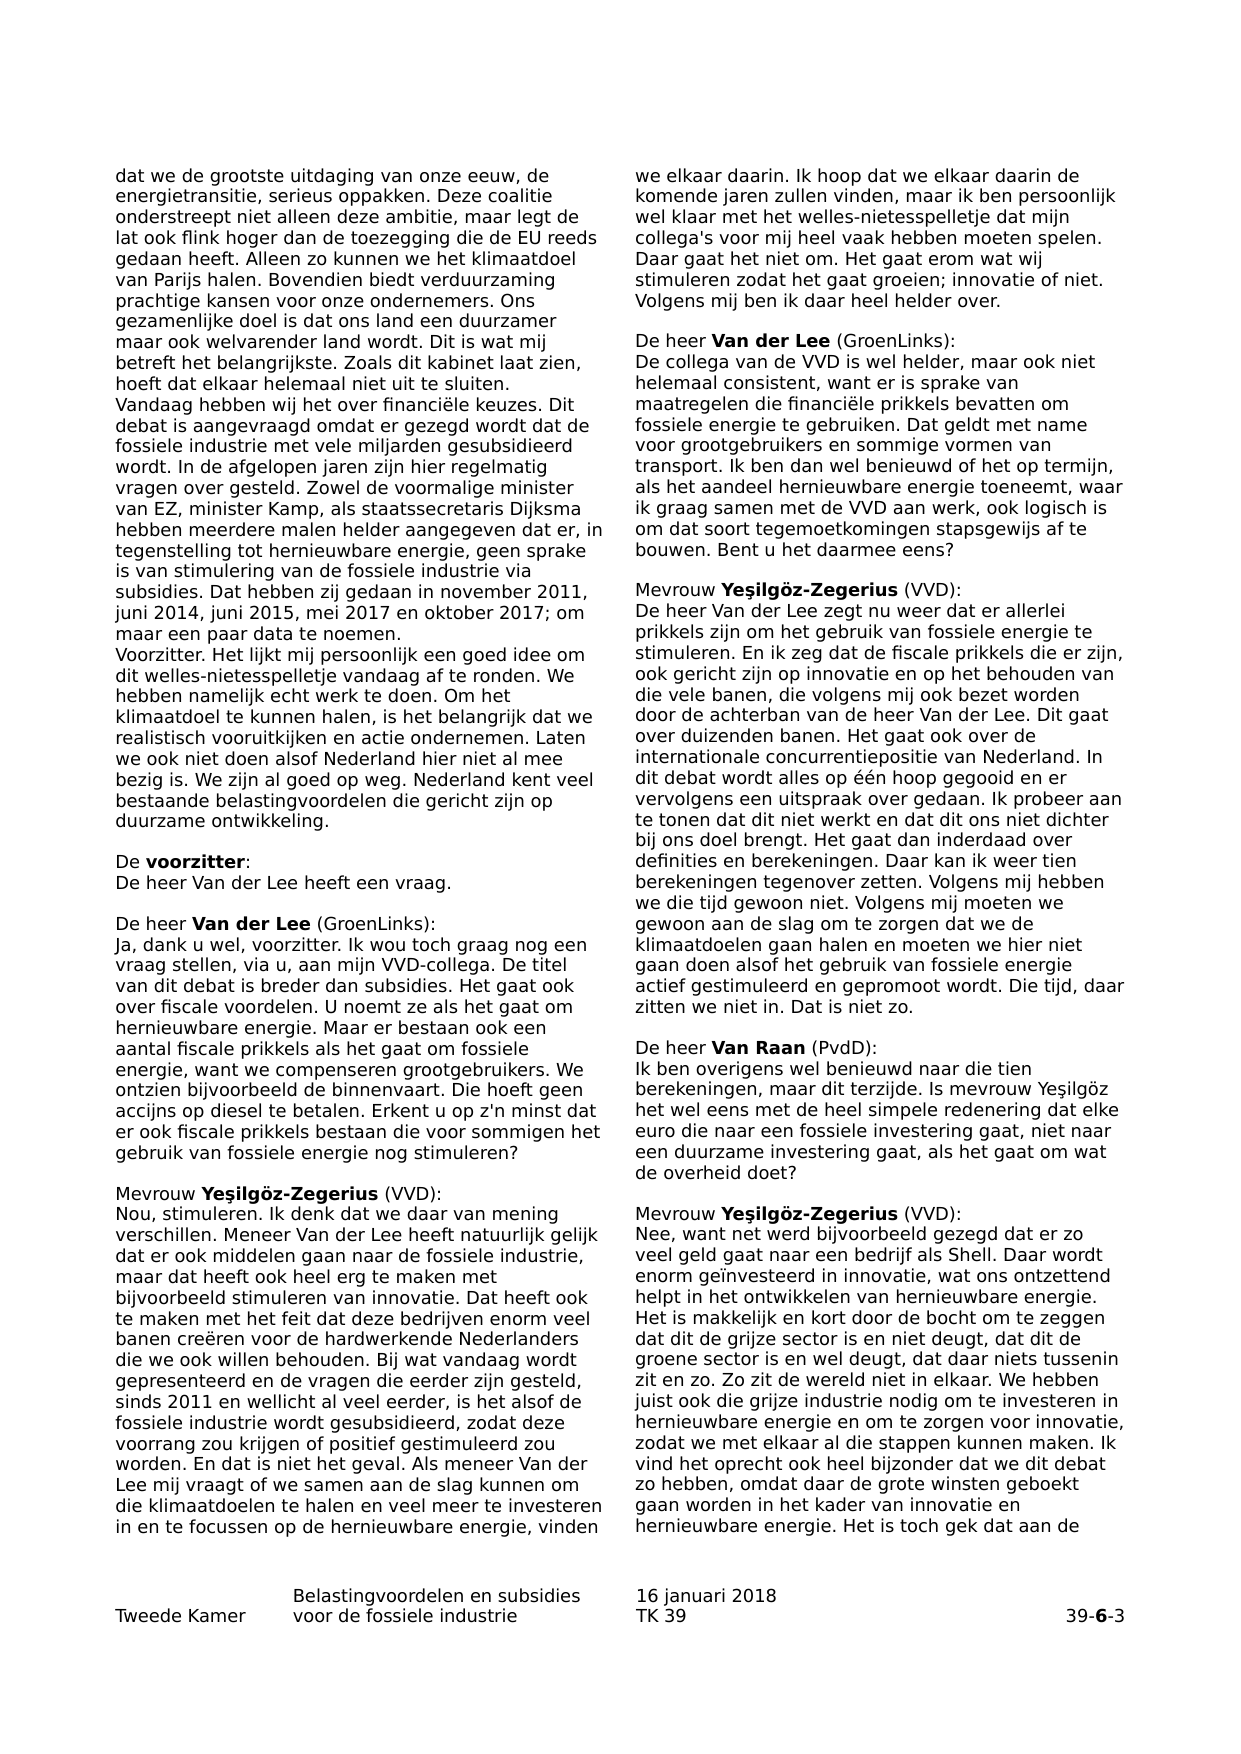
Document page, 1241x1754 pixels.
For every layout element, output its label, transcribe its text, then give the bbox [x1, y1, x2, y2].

text De voorzitter: [115, 852, 605, 873]
text Ja, dank u wel, voorzitter. Ik wou toch graag nog een vraag stellen, via u, aan mijn VVD-collega. De titel van dit debat is breder dan subsidies. Het gaat ook over fiscale voordelen. U noemt ze als het gaat om hernieuwbare energie. Maar er bestaan ook een aantal fiscale prikkels als het gaat om fossiele energie, want we compenseren grootgebruikers. We ontzien bijvoorbeeld de binnenvaart. Die hoeft geen accijns op diesel te betalen. Erkent u op z'n minst dat er ook fiscale prikkels bestaan die voor sommigen het gebruik van fossiele energie nog stimuleren? [115, 934, 605, 1163]
text De heer Van Raan (PvdD): [635, 1038, 1125, 1058]
text De heer Van der Lee (GroenLinks): [115, 913, 605, 934]
text Mevrouw Yeşilgöz-Zegerius (VVD): [635, 580, 1125, 601]
text Nee, want net werd bijvoorbeeld gezegd dat er zo veel geld gaat naar een bedrijf als Shell. Daar wordt enorm geïnvesteerd in innovatie, wat ons ontzettend helpt in het ontwikkelen van hernieuwbare energie. Het is makkelijk en kort door de bocht om te zeggen dat dit de grijze sector is en niet deugt, dat dit de groene sector is en wel deugt, dat daar niets tussenin zit en zo. Zo zit de wereld niet in elkaar. We hebben juist ook die grijze industrie nodig om te investeren in hernieuwbare energie en om te zorgen voor innovatie, zodat we met elkaar al die stappen kunnen maken. Ik vind het oprecht ook heel bijzonder dat we dit debat zo hebben, omdat daar de grote winsten geboekt gaan worden in het kader van innovatie en hernieuwbare energie. Het is toch gek dat aan de [635, 1224, 1125, 1537]
text Mevrouw Yeşilgöz-Zegerius (VVD): [635, 1203, 1125, 1224]
text De heer Van der Lee heeft een vraag. [115, 873, 605, 893]
text De heer Van der Lee (GroenLinks): [635, 331, 1125, 352]
text Vandaag hebben wij het over financiële keuzes. Dit debat is aangevraagd omdat er gezegd wordt dat de fossiele industrie met vele miljarden gesubsidieerd wordt. In de afgelopen jaren zijn hier regelmatig vragen over gesteld. Zowel de voormalige minister van EZ, minister Kamp, als staatssecretaris Dijksma hebben meerdere malen helder aangegeven dat er, in tegenstelling tot hernieuwbare energie, geen sprake is van stimulering van de fossiele industrie via subsidies. Dat hebben zij gedaan in november 2011, juni 2014, juni 2015, mei 2017 en oktober 2017; om maar een paar data te noemen. [115, 394, 605, 644]
text Nou, stimuleren. Ik denk dat we daar van mening verschillen. Meneer Van der Lee heeft natuurlijk gelijk dat er ook middelen gaan naar de fossiele industrie, maar dat heeft ook heel erg te maken met bijvoorbeeld stimuleren van innovatie. Dat heeft ook te maken met het feit dat deze bedrijven enorm veel banen creëren voor de hardwerkende Nederlanders die we ook willen behouden. Bij wat vandaag wordt gepresenteerd en de vragen die eerder zijn gesteld, sinds 2011 en wellicht al veel eerder, is het alsof de fossiele industrie wordt gesubsidieerd, zodat deze voorrang zou krijgen of positief gestimuleerd zou worden. En dat is niet het geval. Als meneer Van der Lee mij vraagt of we samen aan de slag kunnen om die klimaatdoelen te halen en veel meer te investeren in en te focussen op de hernieuwbare energie, vinden [115, 1204, 605, 1537]
text De heer Van der Lee zegt nu weer dat er allerlei prikkels zijn om het gebruik van fossiele energie te stimuleren. En ik zeg dat de fiscale prikkels die er zijn, ook gericht zijn op innovatie en op het behouden van die vele banen, die volgens mij ook bezet worden door de achterban van de heer Van der Lee. Dit gaat over duizenden banen. Het gaat ook over de internationale concurrentiepositie van Nederland. In dit debat wordt alles op één hoop gegooid en er vervolgens een uitspraak over gedaan. Ik probeer aan te tonen dat dit niet werkt en dat dit ons niet dichter bij ons doel brengt. Het gaat dan inderdaad over definities en berekeningen. Daar kan ik weer tien berekeningen tegenover zetten. Volgens mij hebben we die tijd gewoon niet. Volgens mij moeten we gewoon aan de slag om te zorgen dat we de klimaatdoelen gaan halen en moeten we hier niet gaan doen alsof het gebruik van fossiele energie actief gestimuleerd en gepromoot wordt. Die tijd, daar zitten we niet in. Dat is niet zo. [635, 601, 1125, 1018]
text we elkaar daarin. Ik hoop dat we elkaar daarin de komende jaren zullen vinden, maar ik ben persoonlijk wel klaar met het welles-nietesspelletje dat mijn collega's voor mij heel vaak hebben moeten spelen. Daar gaat het niet om. Het gaat erom wat wij stimuleren zodat het gaat groeien; innovatie of niet. Volgens mij ben ik daar heel helder over. [635, 165, 1125, 311]
text dat we de grootste uitdaging van onze eeuw, de energietransitie, serieus oppakken. Deze coalitie onderstreept niet alleen deze ambitie, maar legt de lat ook flink hoger dan de toezegging die de EU reeds gedaan heeft. Alleen zo kunnen we het klimaatdoel van Parijs halen. Bovendien biedt verduurzaming prachtige kansen voor onze ondernemers. Ons gezamenlijke doel is dat ons land een duurzamer maar ook welvarender land wordt. Dit is wat mij betreft het belangrijkste. Zoals dit kabinet laat zien, hoeft dat elkaar helemaal niet uit te sluiten. [115, 165, 605, 394]
text De collega van de VVD is wel helder, maar ook niet helemaal consistent, want er is sprake van maatregelen die financiële prikkels bevatten om fossiele energie te gebruiken. Dat geldt met name voor grootgebruikers en sommige vormen van transport. Ik ben dan wel benieuwd of het op termijn, als het aandeel hernieuwbare energie toeneemt, waar ik graag samen met de VVD aan werk, ook logisch is om dat soort tegemoetkomingen stapsgewijs af te bouwen. Bent u het daarmee eens? [635, 352, 1125, 560]
text Voorzitter. Het lijkt mij persoonlijk een goed idee om dit welles-nietesspelletje vandaag af te ronden. We hebben namelijk echt werk te doen. Om het klimaatdoel te kunnen halen, is het belangrijk dat we realistisch vooruitkijken en actie ondernemen. Laten we ook niet doen alsof Nederland hier niet al mee bezig is. We zijn al goed op weg. Nederland kent veel bestaande belastingvoordelen die gericht zijn op duurzame ontwikkeling. [115, 644, 605, 832]
text Ik ben overigens wel benieuwd naar die tien berekeningen, maar dit terzijde. Is mevrouw Yeşilgöz het wel eens met de heel simpele redenering dat elke euro die naar een fossiele investering gaat, niet naar een duurzame investering gaat, als het gaat om wat de overheid doet? [635, 1058, 1125, 1183]
text Mevrouw Yeşilgöz-Zegerius (VVD): [115, 1183, 605, 1204]
